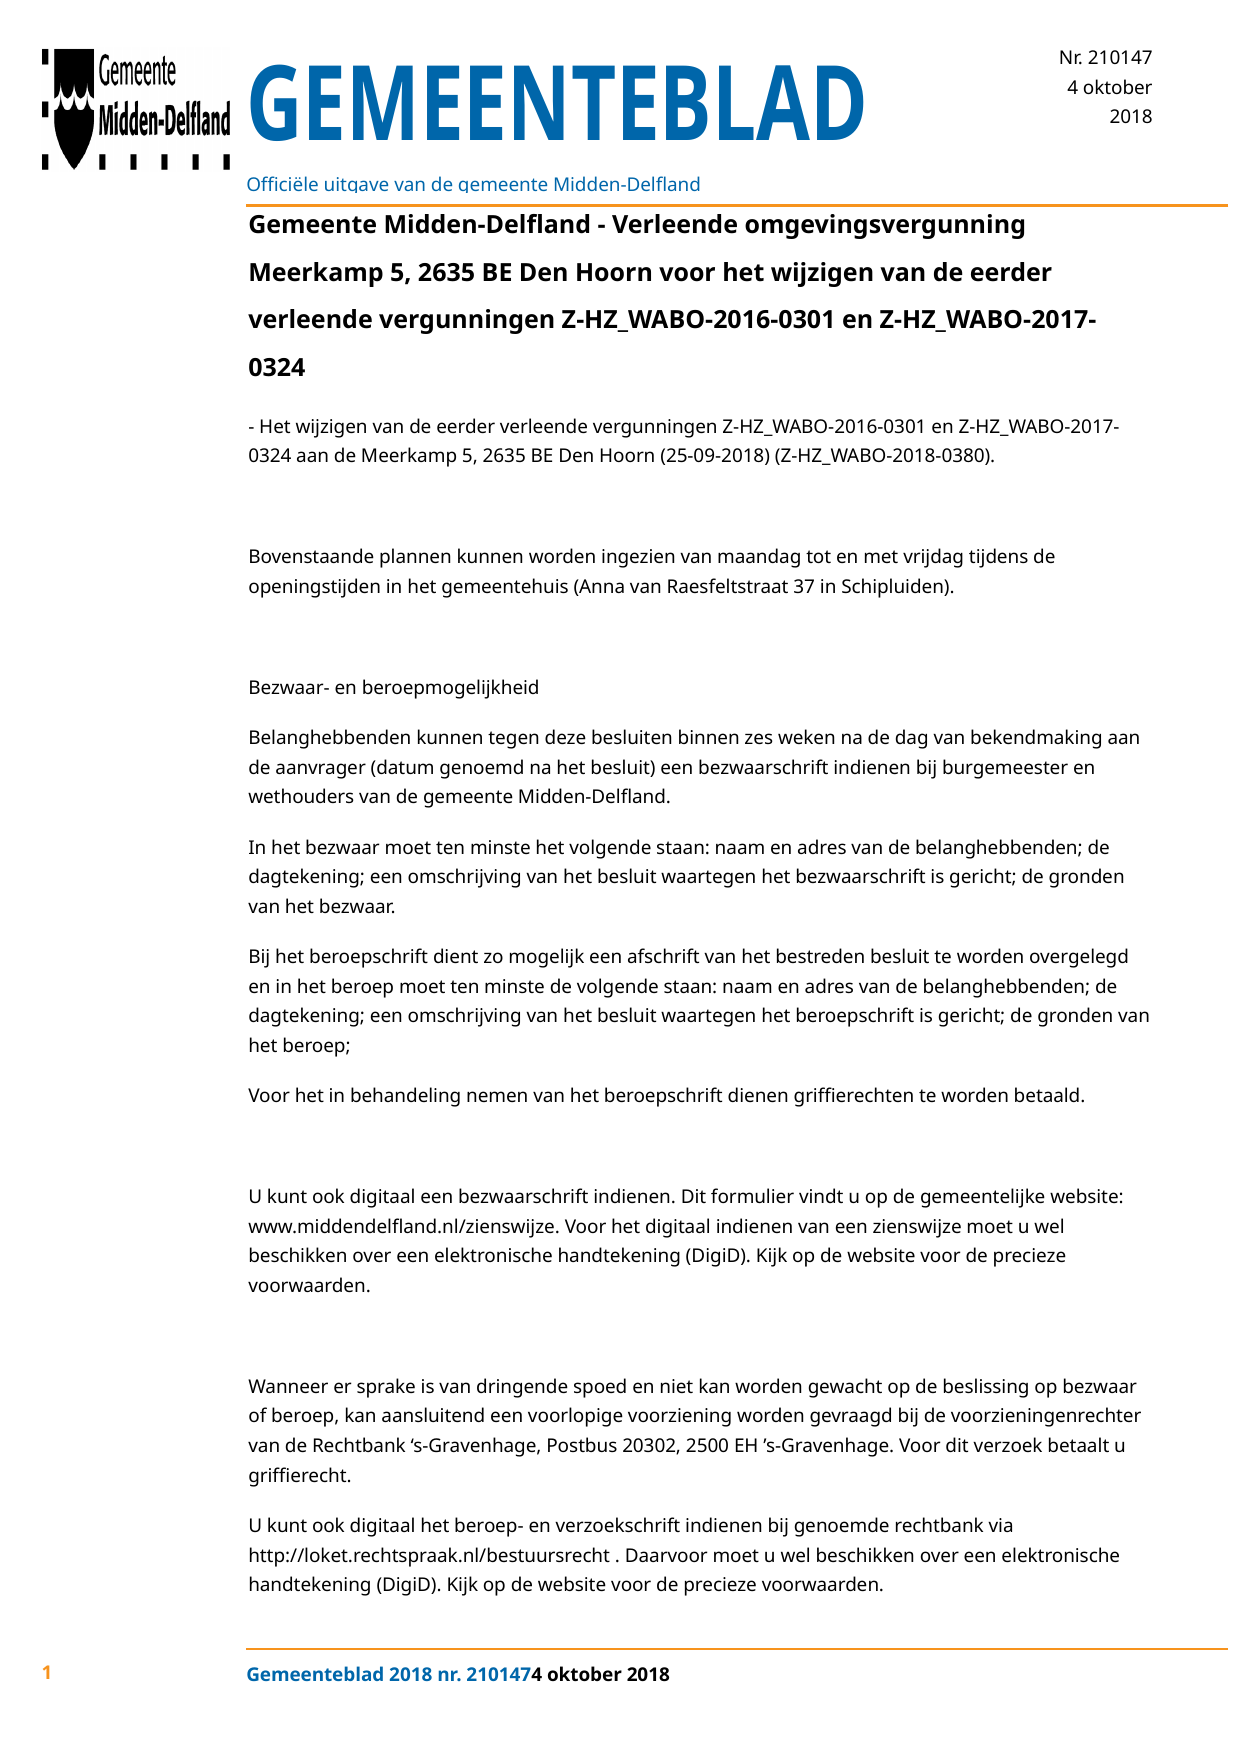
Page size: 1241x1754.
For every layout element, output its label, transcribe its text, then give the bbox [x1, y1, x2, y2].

text Bezwaar- en beroepmogelijkheid [248, 674, 1152, 700]
text - Het wijzigen van de eerder verleende vergunningen Z-HZ_WABO-2016-0301 en Z-HZ_WABO-2017-0324 aan de Meerkamp 5, 2635 BE Den Hoorn (25-09-2018) (Z-HZ_WABO-2018-0380). [248, 413, 1152, 468]
text Bovenstaande plannen kunnen worden ingezien van maandag tot en met vrijdag tijdens de openingstijden in het gemeentehuis (Anna van Raesfeltstraat 37 in Schipluiden). [248, 543, 1152, 599]
text Wanneer er sprake is van dringende spoed en niet kan worden gewacht op de beslissing op bezwaar of beroep, kan aansluitend een voorlopige voorziening worden gevraagd bij de voorzieningenrechter van de Rechtbank ‘s-Gravenhage, Postbus 20302, 2500 EH ’s-Gravenhage. Voor dit verzoek betaalt u griffierecht. [248, 1373, 1152, 1488]
picture [41, 47, 231, 172]
text U kunt ook digitaal het beroep- en verzoekschrift indienen bij genoemde rechtbank via http://loket.rechtspraak.nl/bestuursrecht . Daarvoor moet u wel beschikken over een elektronische handtekening (DigiD). Kijk op de website voor de precieze voorwaarden. [248, 1512, 1152, 1597]
text U kunt ook digitaal een bezwaarschrift indienen. Dit formulier vindt u op de gemeentelijke website: www.middendelfland.nl/zienswijze. Voor het digitaal indienen van een zienswijze moet u wel beschikken over een elektronische handtekening (DigiD). Kijk op de website voor de precieze voorwaarden. [248, 1183, 1152, 1298]
text Bij het beroepschrift dient zo mogelijk een afschrift van het bestreden besluit te worden overgelegd en in het beroep moet ten minste de volgende staan: naam en adres van de belanghebbenden; de dagtekening; een omschrijving van het besluit waartegen het beroepschrift is gericht; de gronden van het beroep; [248, 943, 1152, 1058]
text Belanghebbenden kunnen tegen deze besluiten binnen zes weken na de dag van bekendmaking aan de aanvrager (datum genoemd na het besluit) een bezwaarschrift indienen bij burgemeester en wethouders van de gemeente Midden-Delfland. [248, 724, 1152, 809]
text In het bezwaar moet ten minste het volgende staan: naam en adres van de belanghebbenden; de dagtekening; een omschrijving van het besluit waartegen het bezwaarschrift is gericht; de gronden van het bezwaar. [248, 834, 1152, 919]
text Gemeente Midden-Delfland - Verleende omgevingsvergunning Meerkamp 5, 2635 BE Den Hoorn voor het wijzigen van de eerder verleende vergunningen Z-HZ_WABO-2016-0301 en Z-HZ_WABO-2017-0324 [248, 207, 1152, 384]
text Voor het in behandeling nemen van het beroepschrift dienen griffierechten te worden betaald. [248, 1083, 1152, 1108]
